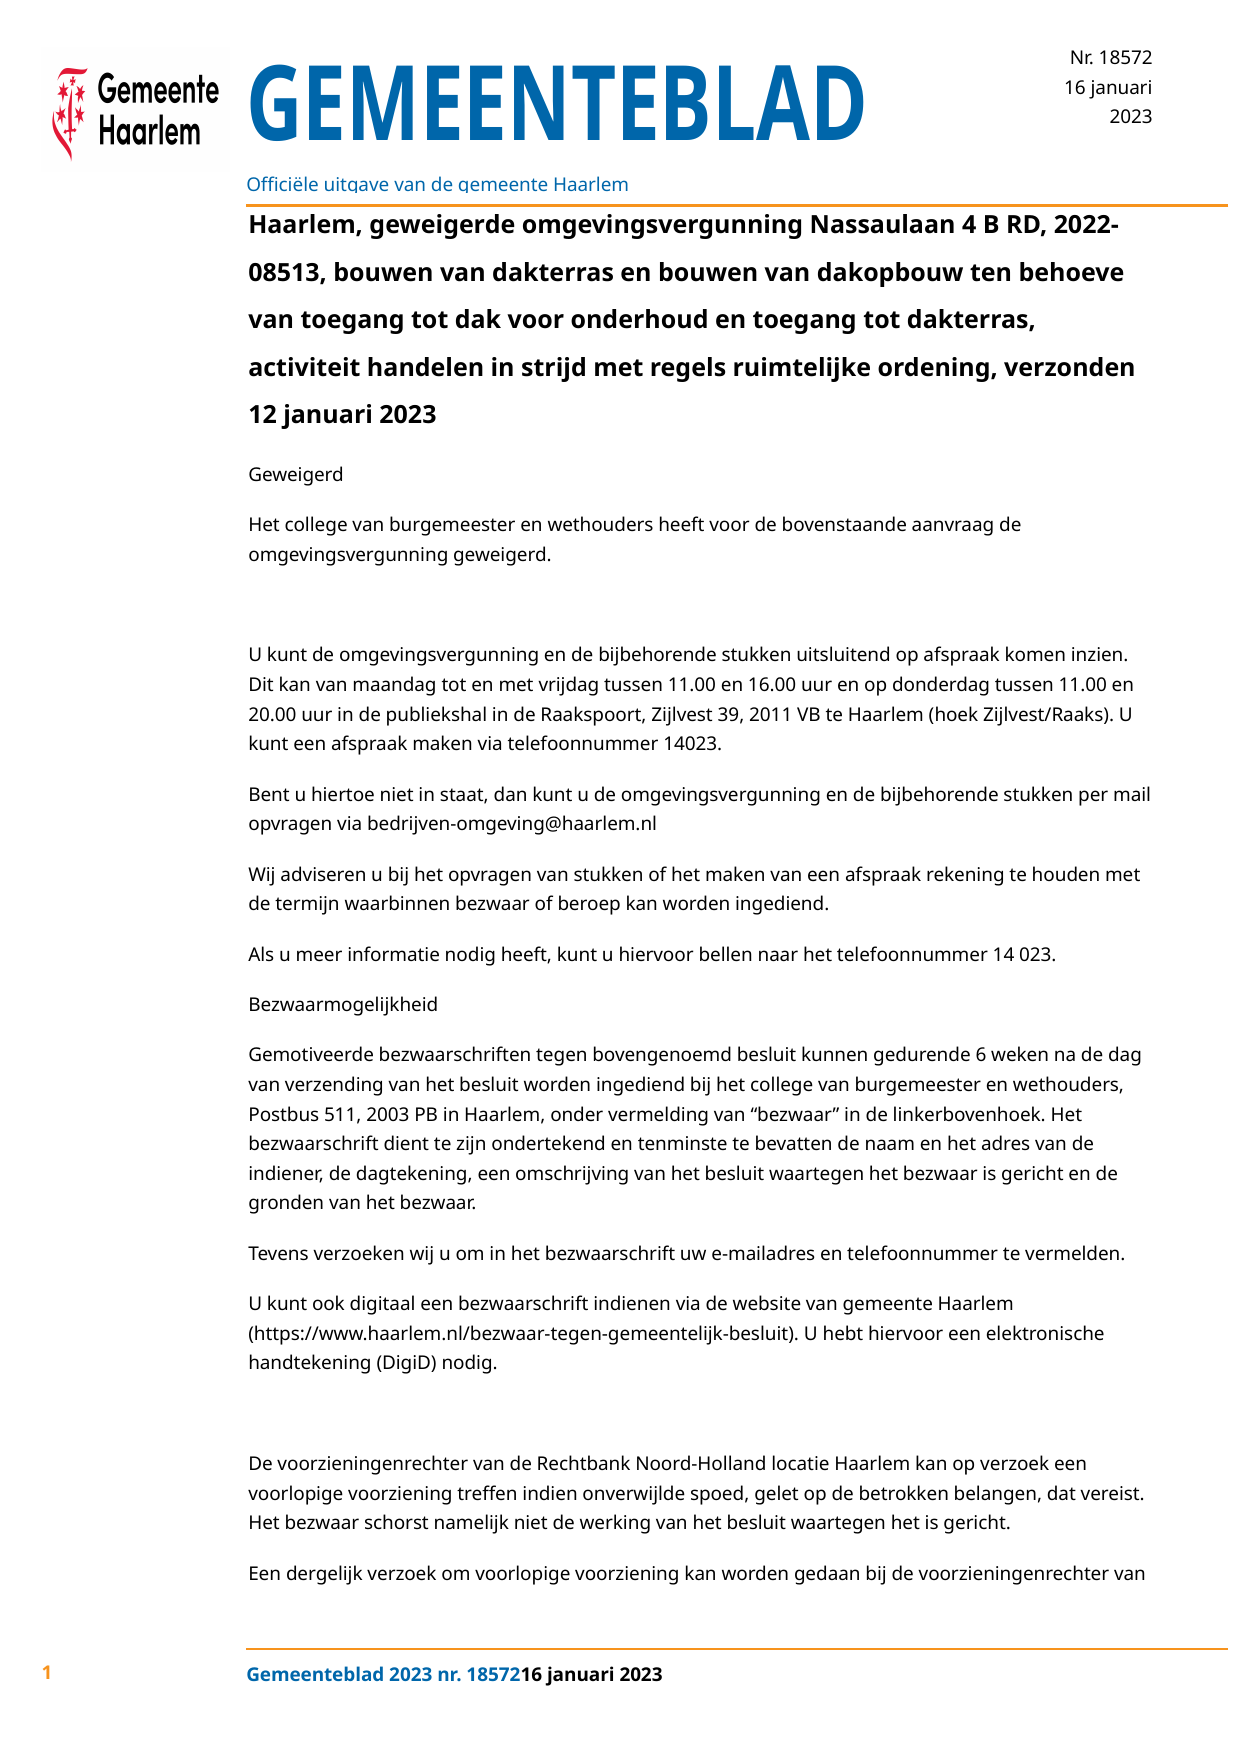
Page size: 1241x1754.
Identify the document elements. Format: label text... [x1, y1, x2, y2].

text Wij adviseren u bij het opvragen van stukken of het maken van een afspraak rekening te houden met de termijn waarbinnen bezwaar of beroep kan worden ingediend. [248, 861, 1152, 916]
text Als u meer informatie nodig heeft, kunt u hiervoor bellen naar het telefoonnummer 14 023. [248, 941, 1152, 966]
text U kunt ook digitaal een bezwaarschrift indienen via de website van gemeente Haarlem (https://www.haarlem.nl/bezwaar-tegen-gemeentelijk-besluit). U hebt hiervoor een elektronische handtekening (DigiD) nodig. [248, 1290, 1152, 1375]
text Tevens verzoeken wij u om in het bezwaarschrift uw e-mailadres en telefoonnummer te vermelden. [248, 1240, 1152, 1266]
picture [41, 47, 231, 172]
text Gemotiveerde bezwaarschriften tegen bovengenoemd besluit kunnen gedurende 6 weken na de dag van verzending van het besluit worden ingediend bij het college van burgemeester en wethouders, Postbus 511, 2003 PB in Haarlem, onder vermelding van “bezwaar” in de linkerbovenhoek. Het bezwaarschrift dient te zijn ondertekend en tenminste te bevatten de naam en het adres van de indiener, de dagtekening, een omschrijving van het besluit waartegen het bezwaar is gericht en de gronden van het bezwaar. [248, 1042, 1152, 1215]
text Bezwaarmogelijkheid [248, 991, 1152, 1017]
text Het college van burgemeester en wethouders heeft voor de bovenstaande aanvraag de omgevingsvergunning geweigerd. [248, 511, 1152, 566]
text Bent u hiertoe niet in staat, dan kunt u de omgevingsvergunning en de bijbehorende stukken per mail opvragen via bedrijven-omgeving@haarlem.nl [248, 781, 1152, 836]
text Haarlem, geweigerde omgevingsvergunning Nassaulaan 4 B RD, 2022-08513, bouwen van dakterras en bouwen van dakopbouw ten behoeve van toegang tot dak voor onderhoud en toegang tot dakterras, activiteit handelen in strijd met regels ruimtelijke ordening, verzonden 12 januari 2023 [248, 207, 1152, 431]
text U kunt de omgevingsvergunning en de bijbehorende stukken uitsluitend op afspraak komen inzien. Dit kan van maandag tot en met vrijdag tussen 11.00 en 16.00 uur en op donderdag tussen 11.00 en 20.00 uur in de publiekshal in de Raakspoort, Zijlvest 39, 2011 VB te Haarlem (hoek Zijlvest/Raaks). U kunt een afspraak maken via telefoonnummer 14023. [248, 642, 1152, 756]
text De voorzieningenrechter van de Rechtbank Noord-Holland locatie Haarlem kan op verzoek een voorlopige voorziening treffen indien onverwijlde spoed, gelet op de betrokken belangen, dat vereist. Het bezwaar schorst namelijk niet de werking van het besluit waartegen het is gericht. [248, 1450, 1152, 1535]
text Geweigerd [248, 461, 1152, 486]
text Een dergelijk verzoek om voorlopige voorziening kan worden gedaan bij de voorzieningenrechter van [248, 1560, 1152, 1586]
